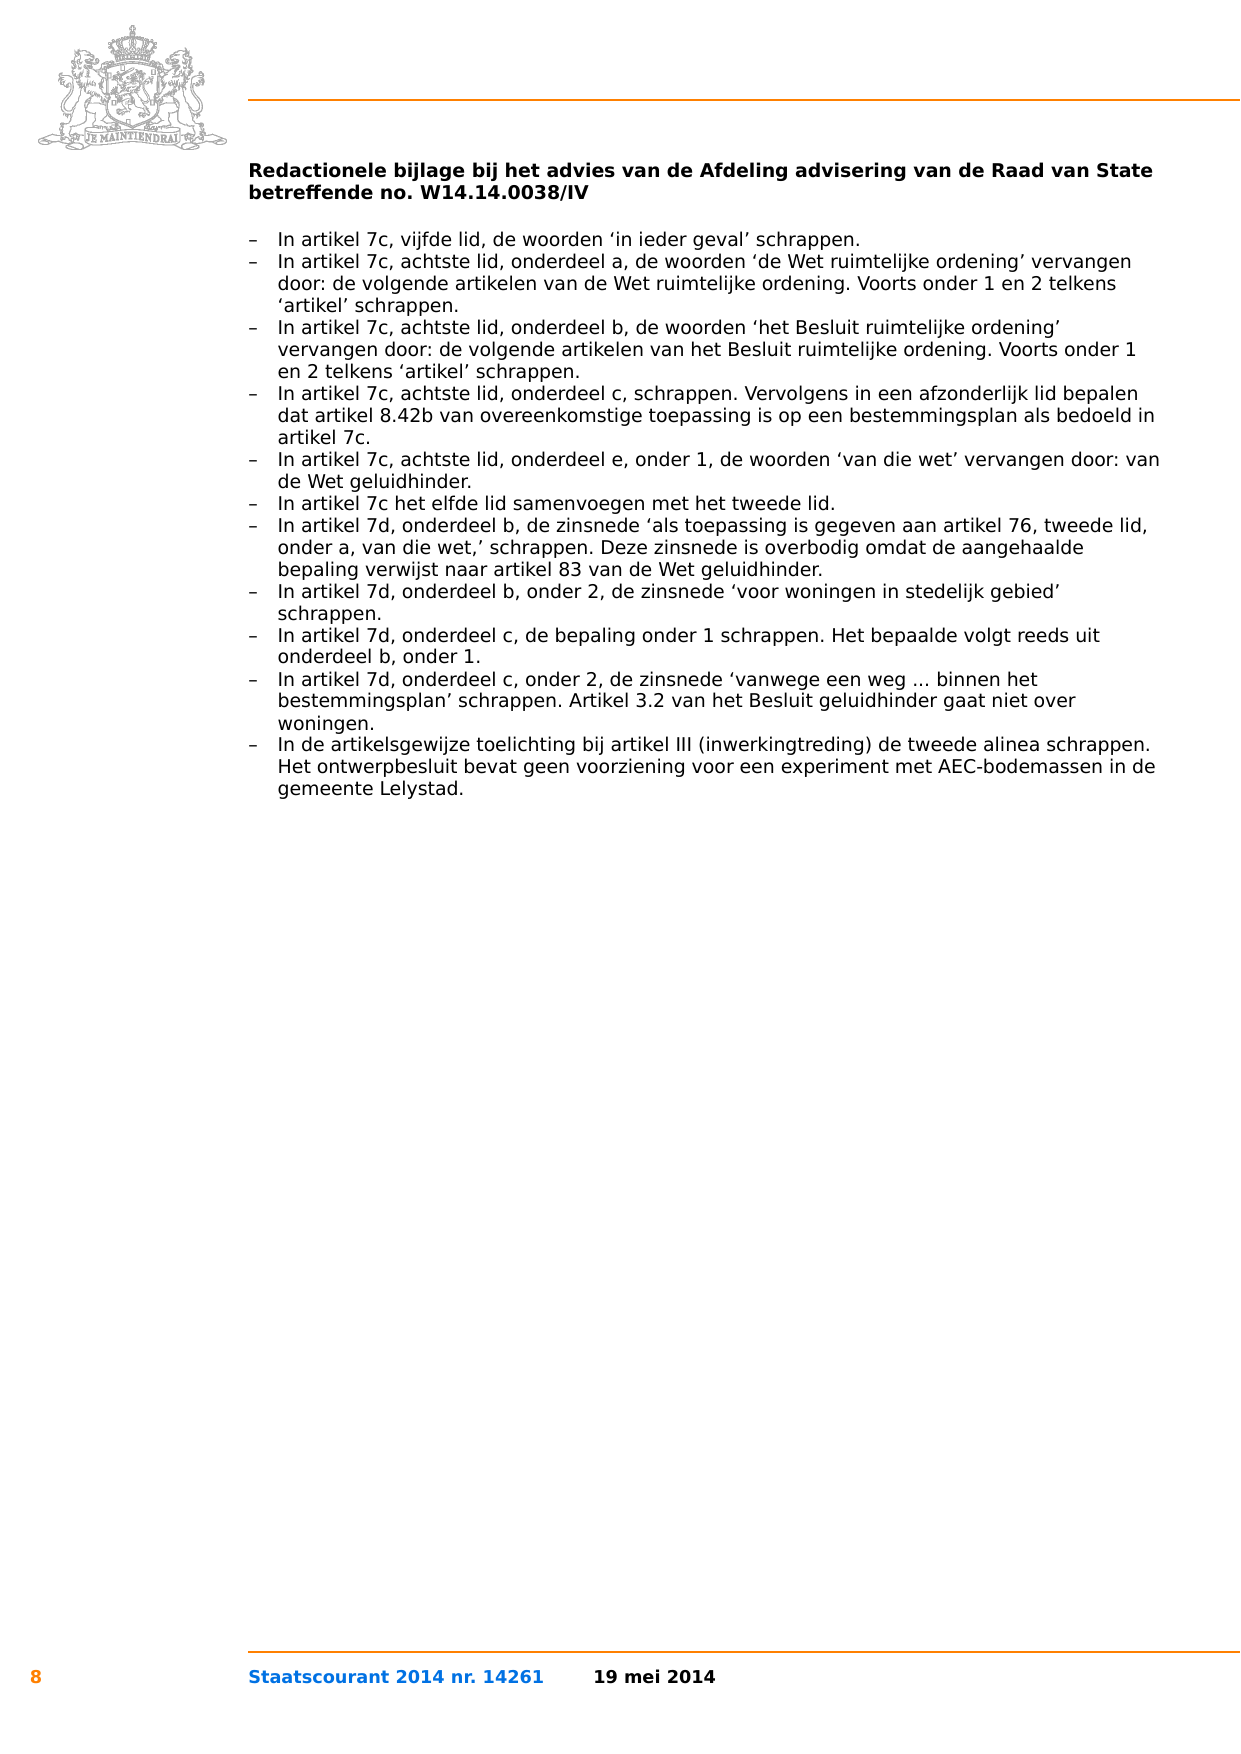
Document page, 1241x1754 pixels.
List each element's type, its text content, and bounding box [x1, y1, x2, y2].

text – In artikel 7c, achtste lid, onderdeel c, schrappen. Vervolgens in een afzonderlijk lid bepalen dat artikel 8.42b van overeenkomstige toepassing is op een bestemmingsplan als bedoeld in artikel 7c. [248, 383, 1163, 449]
text – In artikel 7d, onderdeel c, onder 2, de zinsnede ‘vanwege een weg ... binnen het bestemmingsplan’ schrappen. Artikel 3.2 van het Besluit geluidhinder gaat niet over woningen. [248, 668, 1163, 734]
text – In artikel 7c het elfde lid samenvoegen met het tweede lid. [248, 493, 1163, 514]
text – In artikel 7c, achtste lid, onderdeel e, onder 1, de woorden ‘van die wet’ vervangen door: van de Wet geluidhinder. [248, 449, 1163, 493]
text – In artikel 7d, onderdeel b, de zinsnede ‘als toepassing is gegeven aan artikel 76, tweede lid, onder a, van die wet,’ schrappen. Deze zinsnede is overbodig omdat de aangehaalde bepaling verwijst naar artikel 83 van de Wet geluidhinder. [248, 514, 1163, 581]
text – In artikel 7d, onderdeel c, de bepaling onder 1 schrappen. Het bepaalde volgt reeds uit onderdeel b, onder 1. [248, 624, 1163, 668]
text – In de artikelsgewijze toelichting bij artikel III (inwerkingtreding) de tweede alinea schrappen. Het ontwerpbesluit bevat geen voorziening voor een experiment met AEC-bodemassen in de gemeente Lelystad. [248, 734, 1163, 800]
subtitle Redactionele bijlage bij het advies van de Afdeling advisering van de Raad van State betreffende no. W14.14.0038/IV [248, 160, 1163, 204]
text – In artikel 7c, achtste lid, onderdeel a, de woorden ‘de Wet ruimtelijke ordening’ vervangen door: de volgende artikelen van de Wet ruimtelijke ordening. Voorts onder 1 en 2 telkens ‘artikel’ schrappen. [248, 251, 1163, 317]
picture [38, 25, 227, 150]
text – In artikel 7d, onderdeel b, onder 2, de zinsnede ‘voor woningen in stedelijk gebied’ schrappen. [248, 581, 1163, 624]
text – In artikel 7c, achtste lid, onderdeel b, de woorden ‘het Besluit ruimtelijke ordening’ vervangen door: de volgende artikelen van het Besluit ruimtelijke ordening. Voorts onder 1 en 2 telkens ‘artikel’ schrappen. [248, 317, 1163, 383]
text – In artikel 7c, vijfde lid, de woorden ‘in ieder geval’ schrappen. [248, 229, 1163, 251]
